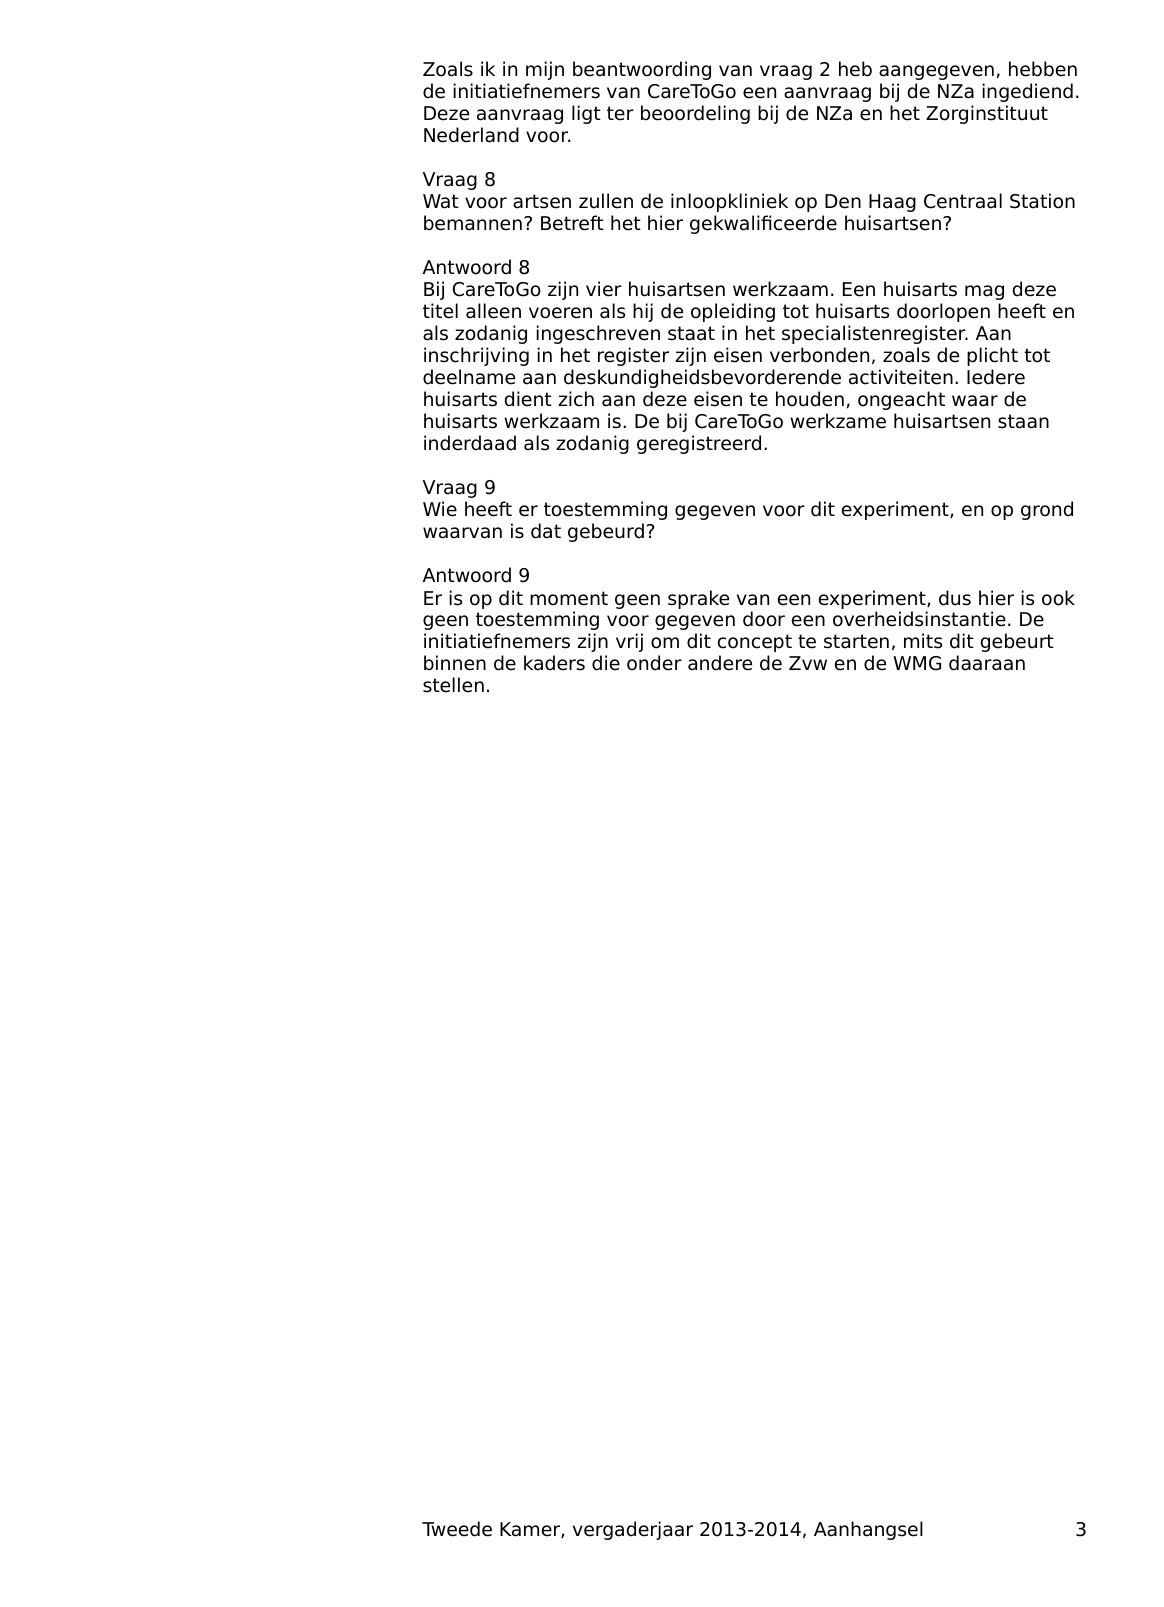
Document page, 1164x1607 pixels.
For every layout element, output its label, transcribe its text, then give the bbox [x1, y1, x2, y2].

text Antwoord 8 [422, 257, 1087, 279]
text Vraag 8 [422, 169, 1087, 191]
text Bij CareToGo zijn vier huisartsen werkzaam. Een huisarts mag deze titel alleen voeren als hij de opleiding tot huisarts doorlopen heeft en als zodanig ingeschreven staat in het specialistenregister. Aan inschrijving in het register zijn eisen verbonden, zoals de plicht tot deelname aan deskundigheidsbevorderende activiteiten. Iedere huisarts dient zich aan deze eisen te houden, ongeacht waar de huisarts werkzaam is. De bij CareToGo werkzame huisartsen staan inderdaad als zodanig geregistreerd. [422, 279, 1087, 455]
text Antwoord 9 [422, 565, 1087, 587]
text Wie heeft er toestemming gegeven voor dit experiment, en op grond waarvan is dat gebeurd? [422, 499, 1087, 543]
text Wat voor artsen zullen de inloopkliniek op Den Haag Centraal Station bemannen? Betreft het hier gekwalificeerde huisartsen? [422, 191, 1087, 235]
text Zoals ik in mijn beantwoording van vraag 2 heb aangegeven, hebben de initiatiefnemers van CareToGo een aanvraag bij de NZa ingediend. Deze aanvraag ligt ter beoordeling bij de NZa en het Zorginstituut Nederland voor. [422, 59, 1087, 147]
text Vraag 9 [422, 477, 1087, 499]
text Er is op dit moment geen sprake van een experiment, dus hier is ook geen toestemming voor gegeven door een overheidsinstantie. De initiatiefnemers zijn vrij om dit concept te starten, mits dit gebeurt binnen de kaders die onder andere de Zvw en de WMG daaraan stellen. [422, 587, 1087, 697]
